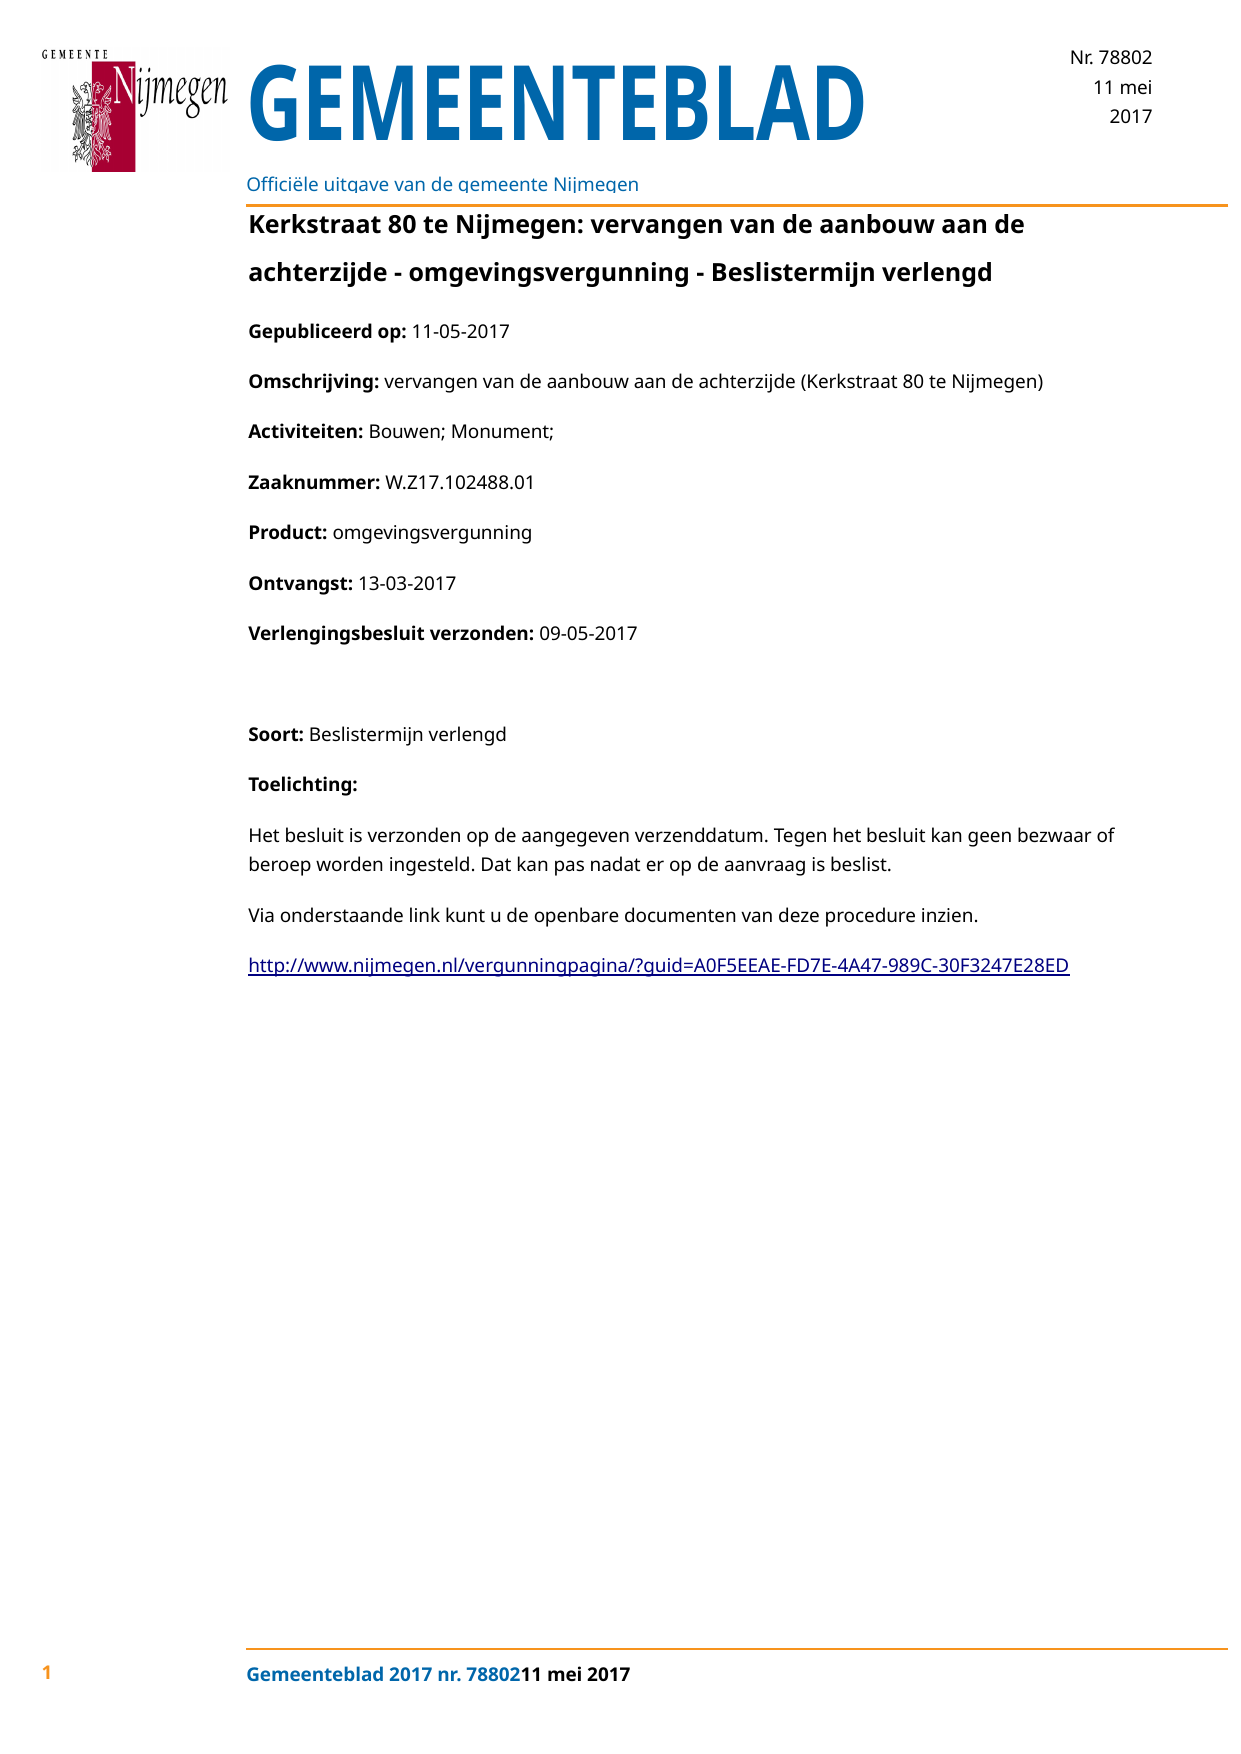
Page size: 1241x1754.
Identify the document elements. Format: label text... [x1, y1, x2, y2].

text Zaaknummer: W.Z17.102488.01 [248, 469, 1152, 495]
text Ontvangst: 13-03-2017 [248, 570, 1152, 596]
text Gepubliceerd op: 11-05-2017 [248, 318, 1152, 344]
text Via onderstaande link kunt u de openbare documenten van deze procedure inzien. [248, 902, 1152, 928]
text Omschrijving: vervangen van de aanbouw aan de achterzijde (Kerkstraat 80 te Nijmegen) [248, 368, 1152, 394]
picture [41, 47, 231, 172]
text Activiteiten: Bouwen; Monument; [248, 419, 1152, 444]
text Toelichting: [248, 772, 1152, 797]
text Het besluit is verzonden op de aangegeven verzenddatum. Tegen het besluit kan geen bezwaar of beroep worden ingesteld. Dat kan pas nadat er op de aanvraag is beslist. [248, 822, 1152, 877]
text Verlengingsbesluit verzonden: 09-05-2017 [248, 620, 1152, 646]
text Product: omgevingsvergunning [248, 519, 1152, 545]
text Soort: Beslistermijn verlengd [248, 721, 1152, 747]
text http://www.nijmegen.nl/vergunningpagina/?guid=A0F5EEAE-FD7E-4A47-989C-30F3247E28ED [248, 952, 1152, 978]
text Kerkstraat 80 te Nijmegen: vervangen van de aanbouw aan de achterzijde - omgevingsvergunning - Beslistermijn verlengd [248, 207, 1152, 288]
